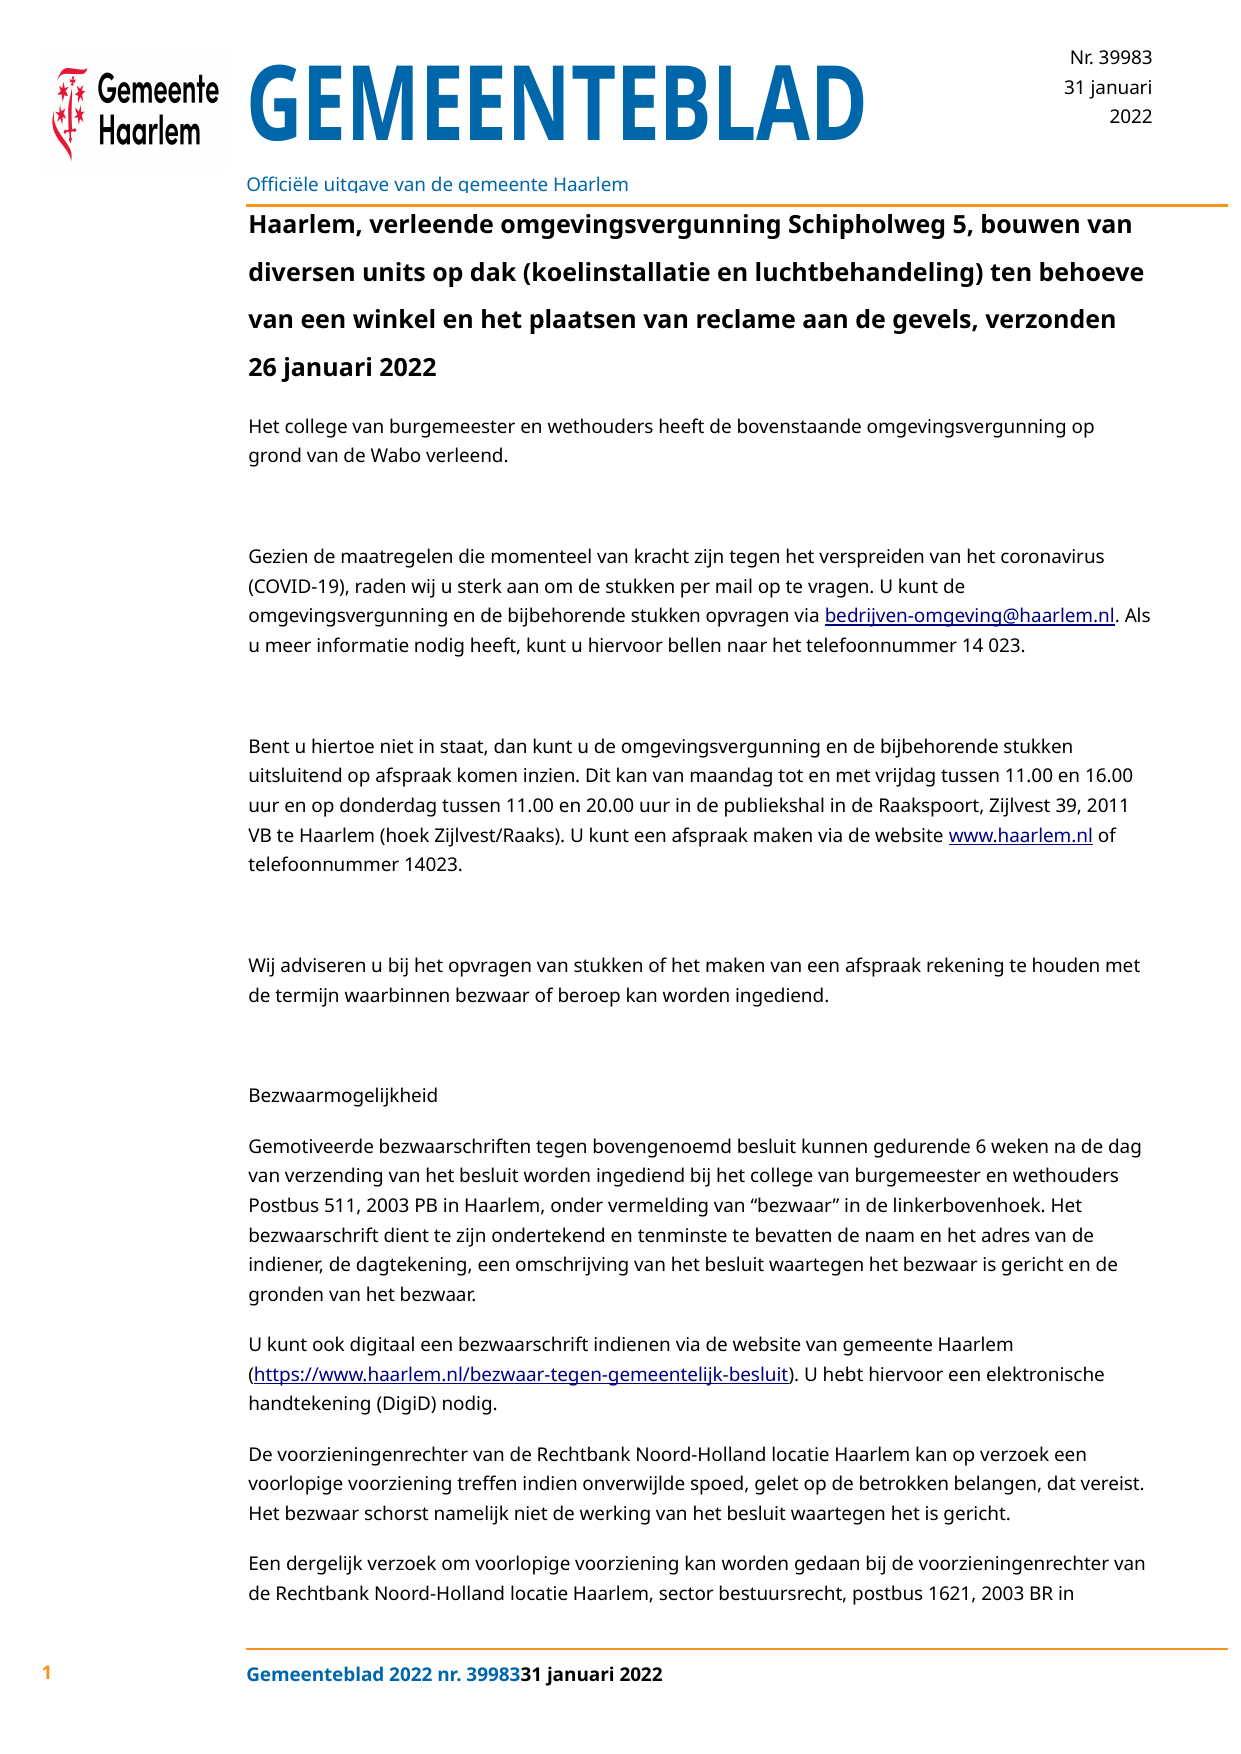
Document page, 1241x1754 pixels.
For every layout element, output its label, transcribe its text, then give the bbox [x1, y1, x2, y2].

text Het college van burgemeester en wethouders heeft de bovenstaande omgevingsvergunning op grond van de Wabo verleend. [248, 413, 1152, 468]
text Bezwaarmogelijkheid [248, 1083, 1152, 1108]
text Wij adviseren u bij het opvragen van stukken of het maken van een afspraak rekening te houden met de termijn waarbinnen bezwaar of beroep kan worden ingediend. [248, 952, 1152, 1008]
text U kunt ook digitaal een bezwaarschrift indienen via de website van gemeente Haarlem (https://www.haarlem.nl/bezwaar-tegen-gemeentelijk-besluit). U hebt hiervoor een elektronische handtekening (DigiD) nodig. [248, 1331, 1152, 1416]
text De voorzieningenrechter van de Rechtbank Noord-Holland locatie Haarlem kan op verzoek een voorlopige voorziening treffen indien onverwijlde spoed, gelet op de betrokken belangen, dat vereist. Het bezwaar schorst namelijk niet de werking van het besluit waartegen het is gericht. [248, 1441, 1152, 1526]
text Bent u hiertoe niet in staat, dan kunt u de omgevingsvergunning en de bijbehorende stukken uitsluitend op afspraak komen inzien. Dit kan van maandag tot en met vrijdag tussen 11.00 en 16.00 uur en op donderdag tussen 11.00 en 20.00 uur in de publiekshal in de Raakspoort, Zijlvest 39, 2011 VB te Haarlem (hoek Zijlvest/Raaks). U kunt een afspraak maken via de website www.haarlem.nl of telefoonnummer 14023. [248, 733, 1152, 877]
text Een dergelijk verzoek om voorlopige voorziening kan worden gedaan bij de voorzieningenrechter van de Rechtbank Noord-Holland locatie Haarlem, sector bestuursrecht, postbus 1621, 2003 BR in [248, 1551, 1152, 1606]
text Gemotiveerde bezwaarschriften tegen bovengenoemd besluit kunnen gedurende 6 weken na de dag van verzending van het besluit worden ingediend bij het college van burgemeester en wethouders Postbus 511, 2003 PB in Haarlem, onder vermelding van “bezwaar” in de linkerbovenhoek. Het bezwaarschrift dient te zijn ondertekend en tenminste te bevatten de naam en het adres van de indiener, de dagtekening, een omschrijving van het besluit waartegen het bezwaar is gericht en de gronden van het bezwaar. [248, 1133, 1152, 1307]
picture [41, 47, 231, 172]
text Gezien de maatregelen die momenteel van kracht zijn tegen het verspreiden van het coronavirus (COVID-19), raden wij u sterk aan om de stukken per mail op te vragen. U kunt de omgevingsvergunning en de bijbehorende stukken opvragen via bedrijven-omgeving@haarlem.nl. Als u meer informatie nodig heeft, kunt u hiervoor bellen naar het telefoonnummer 14 023. [248, 543, 1152, 658]
text Haarlem, verleende omgevingsvergunning Schipholweg 5, bouwen van diversen units op dak (koelinstallatie en luchtbehandeling) ten behoeve van een winkel en het plaatsen van reclame aan de gevels, verzonden 26 januari 2022 [248, 207, 1152, 384]
